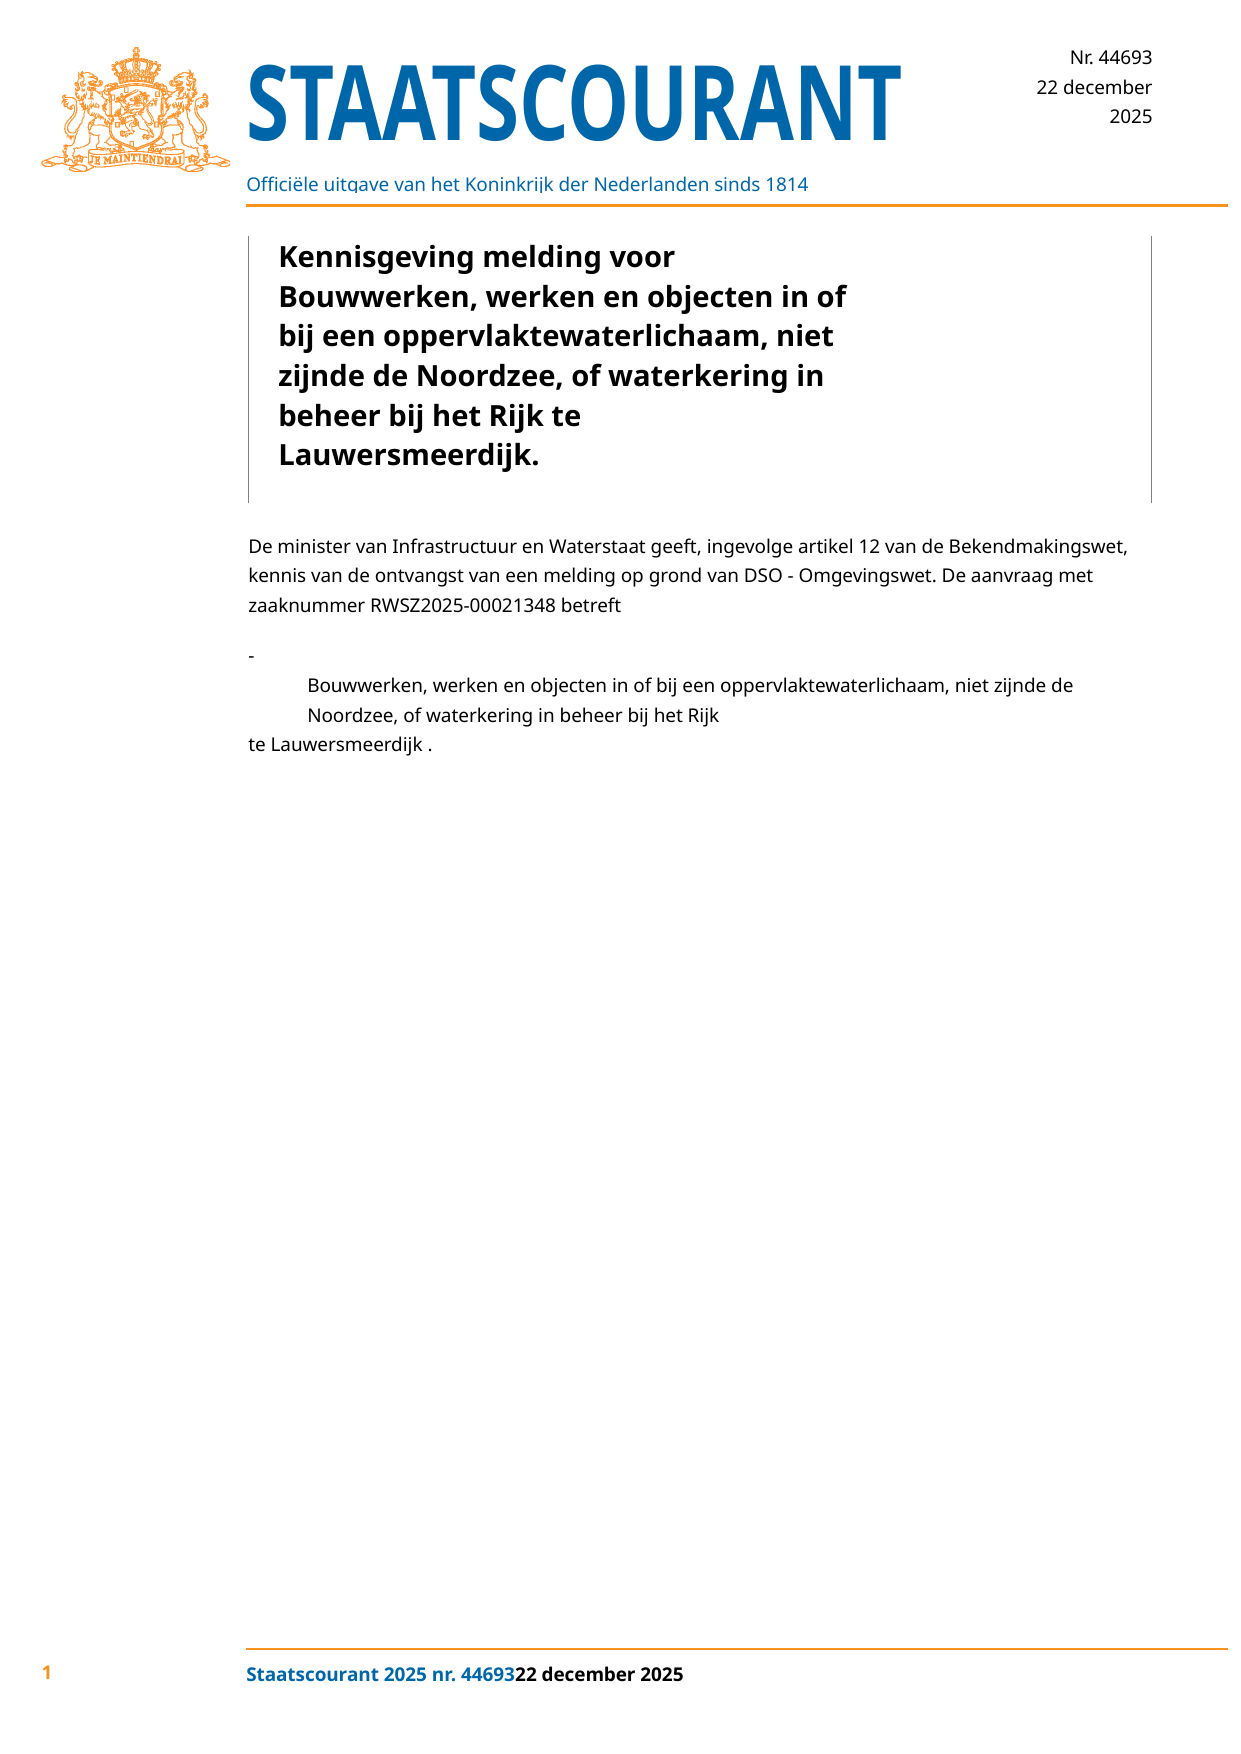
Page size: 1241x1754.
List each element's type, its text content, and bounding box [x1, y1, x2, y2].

table_header Kennisgeving melding voor Bouwwerken, werken en objecten in of bij een oppervlaktewaterlichaam, niet zijnde de Noordzee, of waterkering in beheer bij het Rijk te Lauwersmeerdijk. [249, 236, 850, 503]
table_header [850, 236, 912, 413]
text te Lauwersmeerdijk . [248, 731, 1152, 757]
table_header [1090, 236, 1151, 413]
picture [41, 47, 231, 172]
list Bouwwerken, werken en objecten in of bij een oppervlaktewaterlichaam, niet zijnde de Noordzee, of waterkering in beheer bij het Rijk [248, 672, 1152, 727]
table_header [850, 414, 1151, 503]
picture [912, 236, 1090, 414]
text De minister van Infrastructuur en Waterstaat geeft, ingevolge artikel 12 van de Bekendmakingswet, kennis van de ontvangst van een melding op grond van DSO - Omgevingswet. De aanvraag met zaaknummer RWSZ2025-00021348 betreft [248, 533, 1152, 618]
